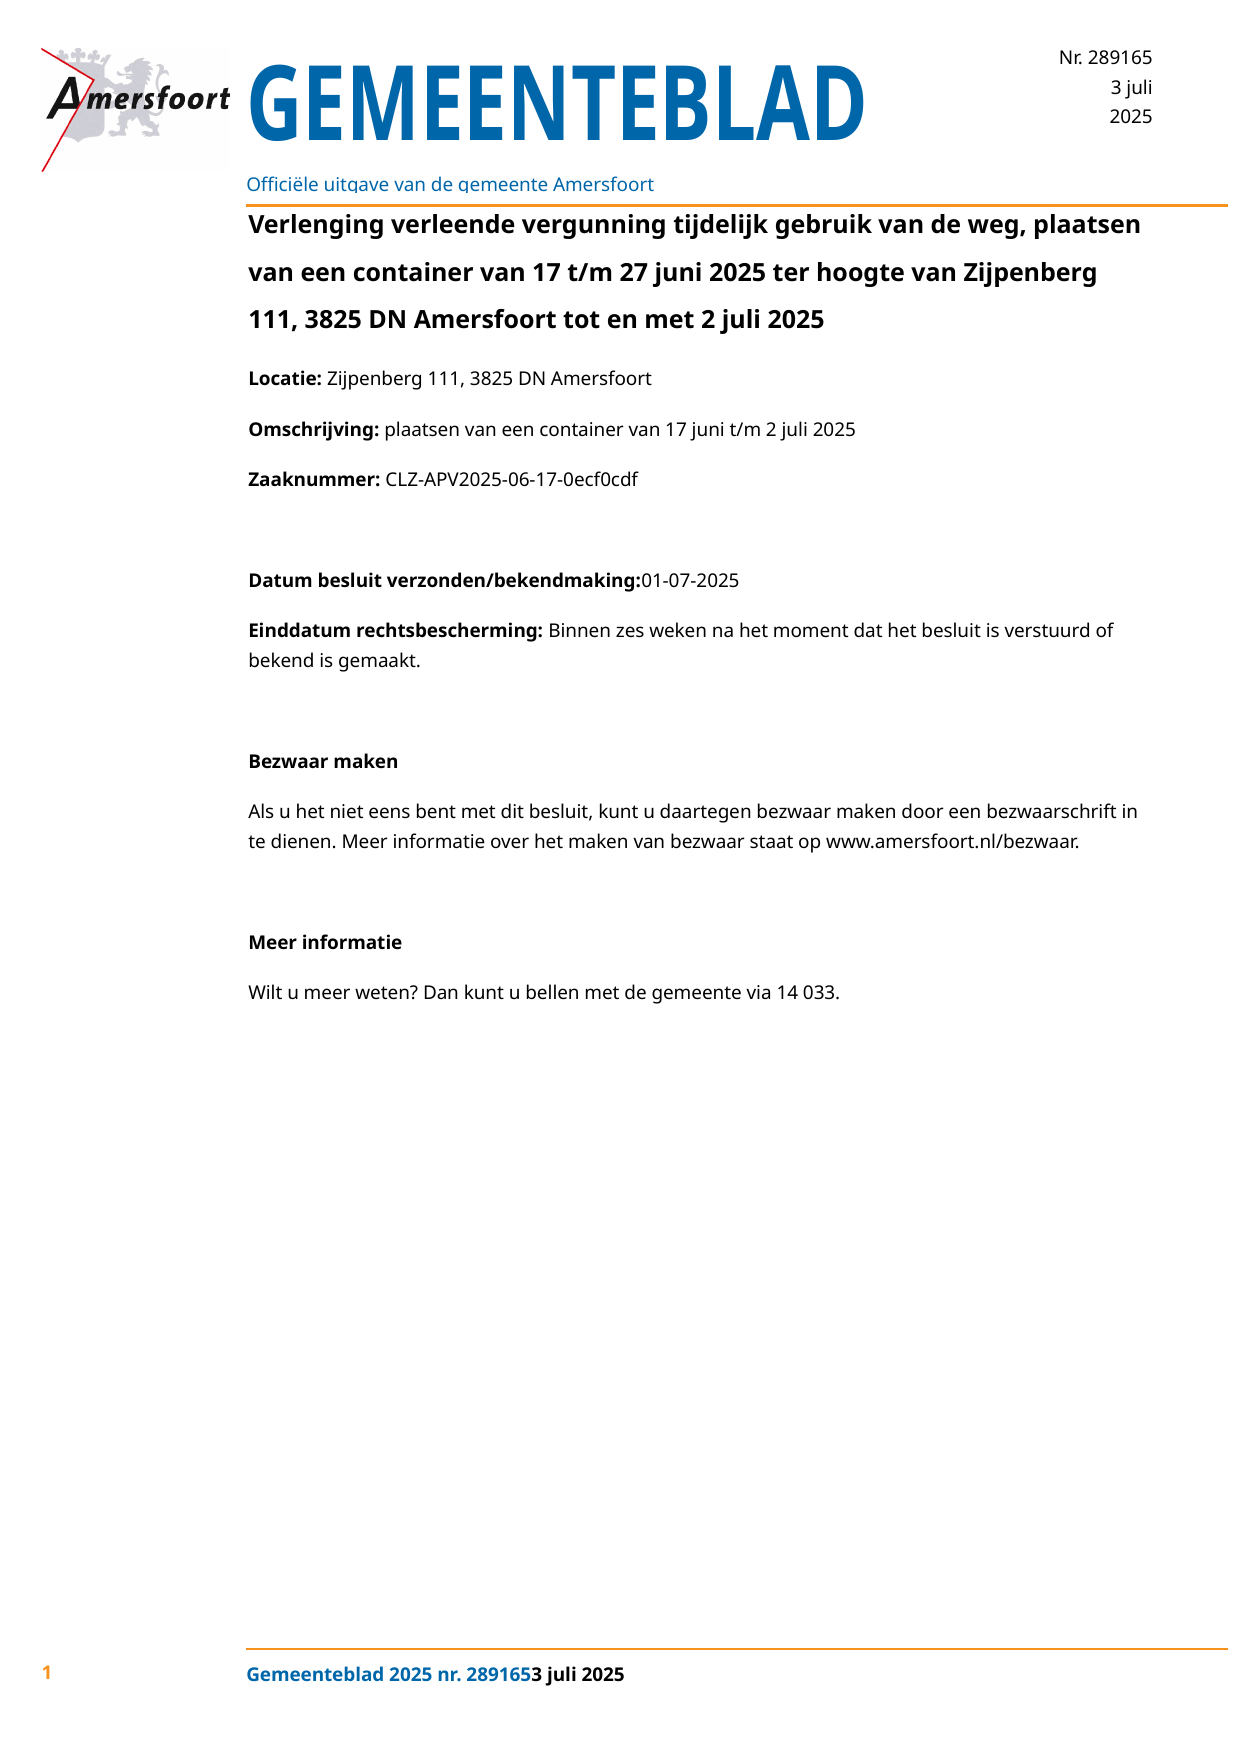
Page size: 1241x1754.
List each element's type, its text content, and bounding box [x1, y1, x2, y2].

text Bezwaar maken [248, 748, 1152, 774]
text Verlenging verleende vergunning tijdelijk gebruik van de weg, plaatsen van een container van 17 t/m 27 juni 2025 ter hoogte van Zijpenberg 111, 3825 DN Amersfoort tot en met 2 juli 2025 [248, 207, 1152, 336]
text Wilt u meer weten? Dan kunt u bellen met de gemeente via 14 033. [248, 979, 1152, 1005]
text Omschrijving: plaatsen van een container van 17 juni t/m 2 juli 2025 [248, 416, 1152, 442]
text Datum besluit verzonden/bekendmaking:01-07-2025 [248, 567, 1152, 593]
text Zaaknummer: CLZ-APV2025-06-17-0ecf0cdf [248, 466, 1152, 492]
text Locatie: Zijpenberg 111, 3825 DN Amersfoort [248, 366, 1152, 391]
text Einddatum rechtsbescherming: Binnen zes weken na het moment dat het besluit is verstuurd of bekend is gemaakt. [248, 618, 1152, 673]
picture [41, 47, 231, 172]
text Als u het niet eens bent met dit besluit, kunt u daartegen bezwaar maken door een bezwaarschrift in te dienen. Meer informatie over het maken van bezwaar staat op www.amersfoort.nl/bezwaar. [248, 798, 1152, 854]
text Meer informatie [248, 929, 1152, 954]
